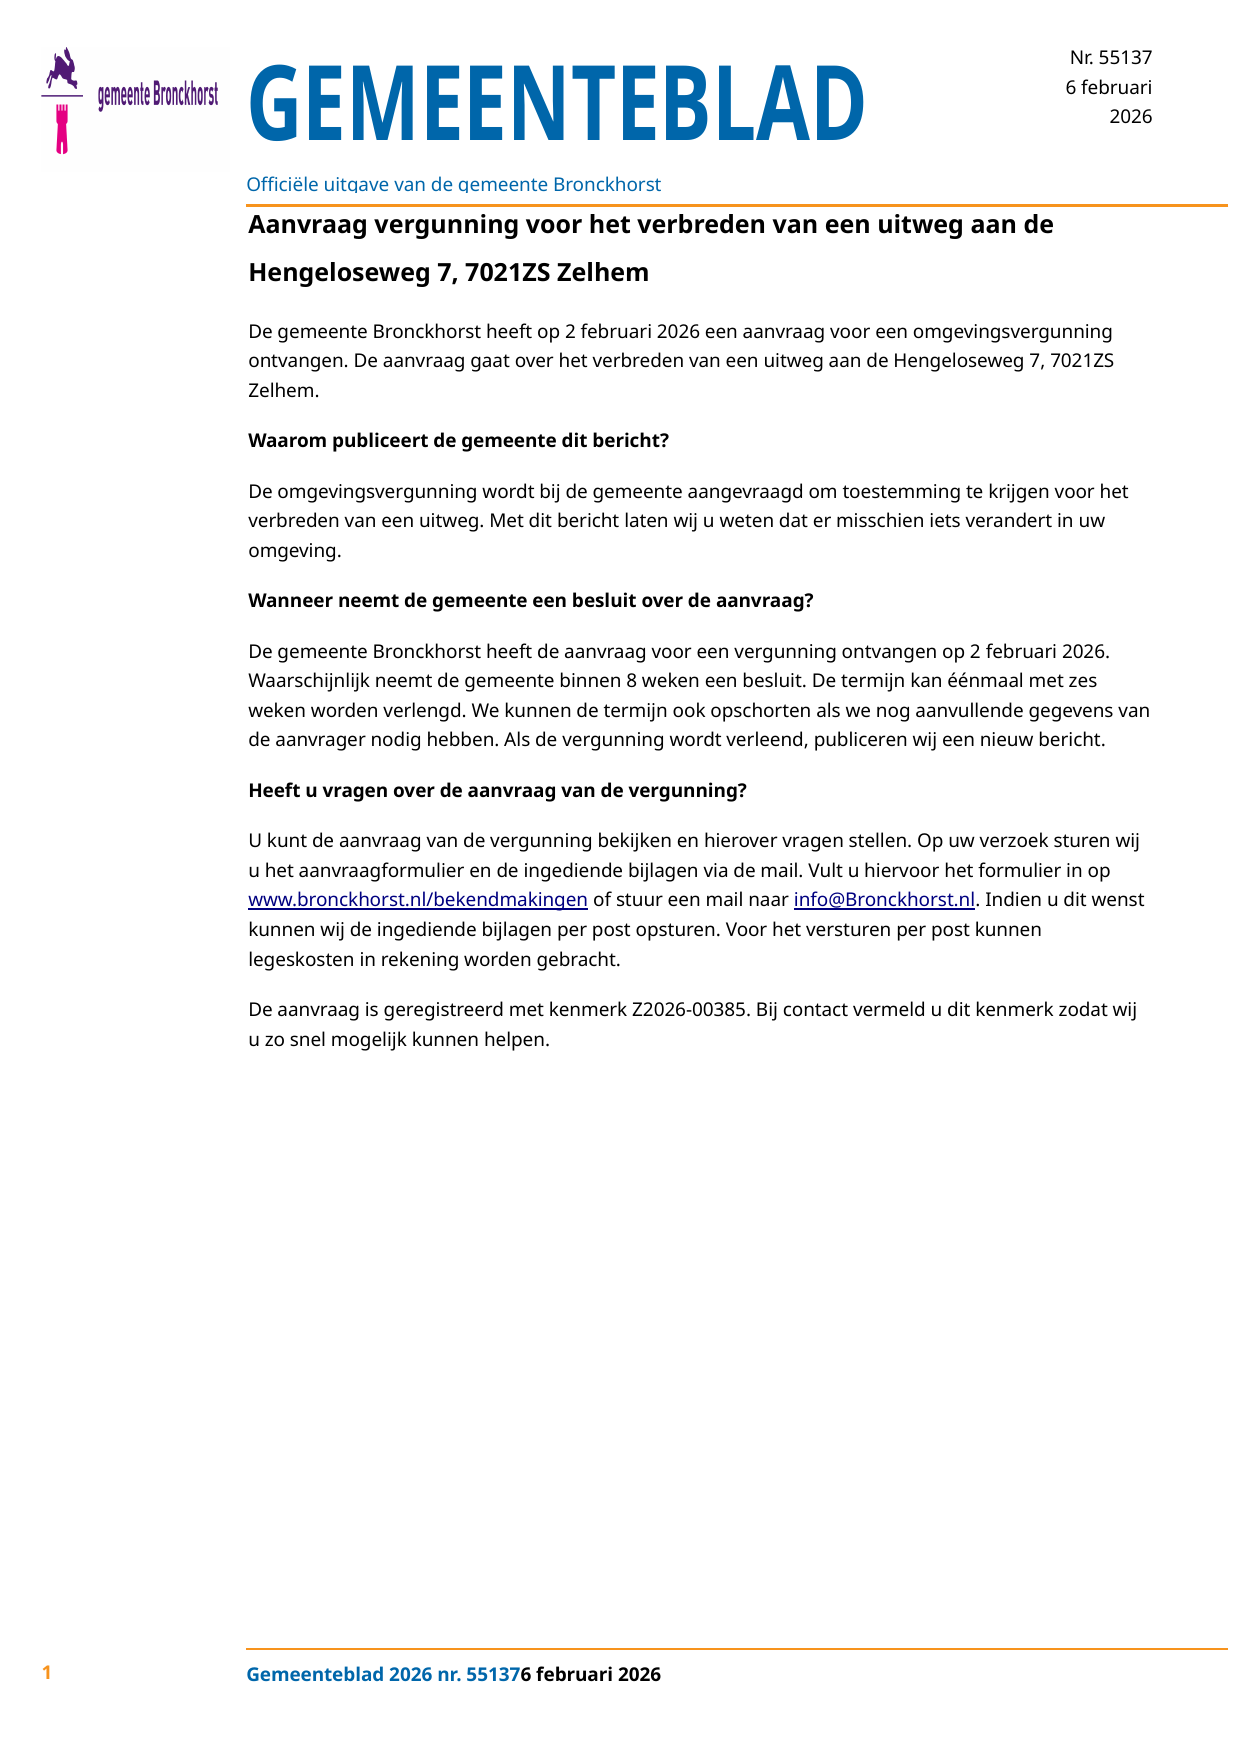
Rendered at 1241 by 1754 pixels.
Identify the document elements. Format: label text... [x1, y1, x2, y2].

text De gemeente Bronckhorst heeft de aanvraag voor een vergunning ontvangen op 2 februari 2026. Waarschijnlijk neemt de gemeente binnen 8 weken een besluit. De termijn kan éénmaal met zes weken worden verlengd. We kunnen de termijn ook opschorten als we nog aanvullende gegevens van de aanvrager nodig hebben. Als de vergunning wordt verleend, publiceren wij een nieuw bericht. [248, 638, 1152, 752]
text De gemeente Bronckhorst heeft op 2 februari 2026 een aanvraag voor een omgevingsvergunning ontvangen. De aanvraag gaat over het verbreden van een uitweg aan de Hengeloseweg 7, 7021ZS Zelhem. [248, 318, 1152, 403]
text Heeft u vragen over de aanvraag van de vergunning? [248, 777, 1152, 803]
text De aanvraag is geregistreerd met kenmerk Z2026-00385. Bij contact vermeld u dit kenmerk zodat wij u zo snel mogelijk kunnen helpen. [248, 996, 1152, 1052]
text Aanvraag vergunning voor het verbreden van een uitweg aan de Hengeloseweg 7, 7021ZS Zelhem [248, 207, 1152, 288]
picture [41, 47, 231, 172]
text De omgevingsvergunning wordt bij de gemeente aangevraagd om toestemming te krijgen voor het verbreden van een uitweg. Met dit bericht laten wij u weten dat er misschien iets verandert in uw omgeving. [248, 478, 1152, 563]
text Wanneer neemt de gemeente een besluit over de aanvraag? [248, 587, 1152, 613]
text Waarom publiceert de gemeente dit bericht? [248, 427, 1152, 453]
text U kunt de aanvraag van de vergunning bekijken en hierover vragen stellen. Op uw verzoek sturen wij u het aanvraagformulier en de ingediende bijlagen via de mail. Vult u hiervoor het formulier in op www.bronckhorst.nl/bekendmakingen of stuur een mail naar info@Bronckhorst.nl. Indien u dit wenst kunnen wij de ingediende bijlagen per post opsturen. Voor het versturen per post kunnen legeskosten in rekening worden gebracht. [248, 827, 1152, 972]
